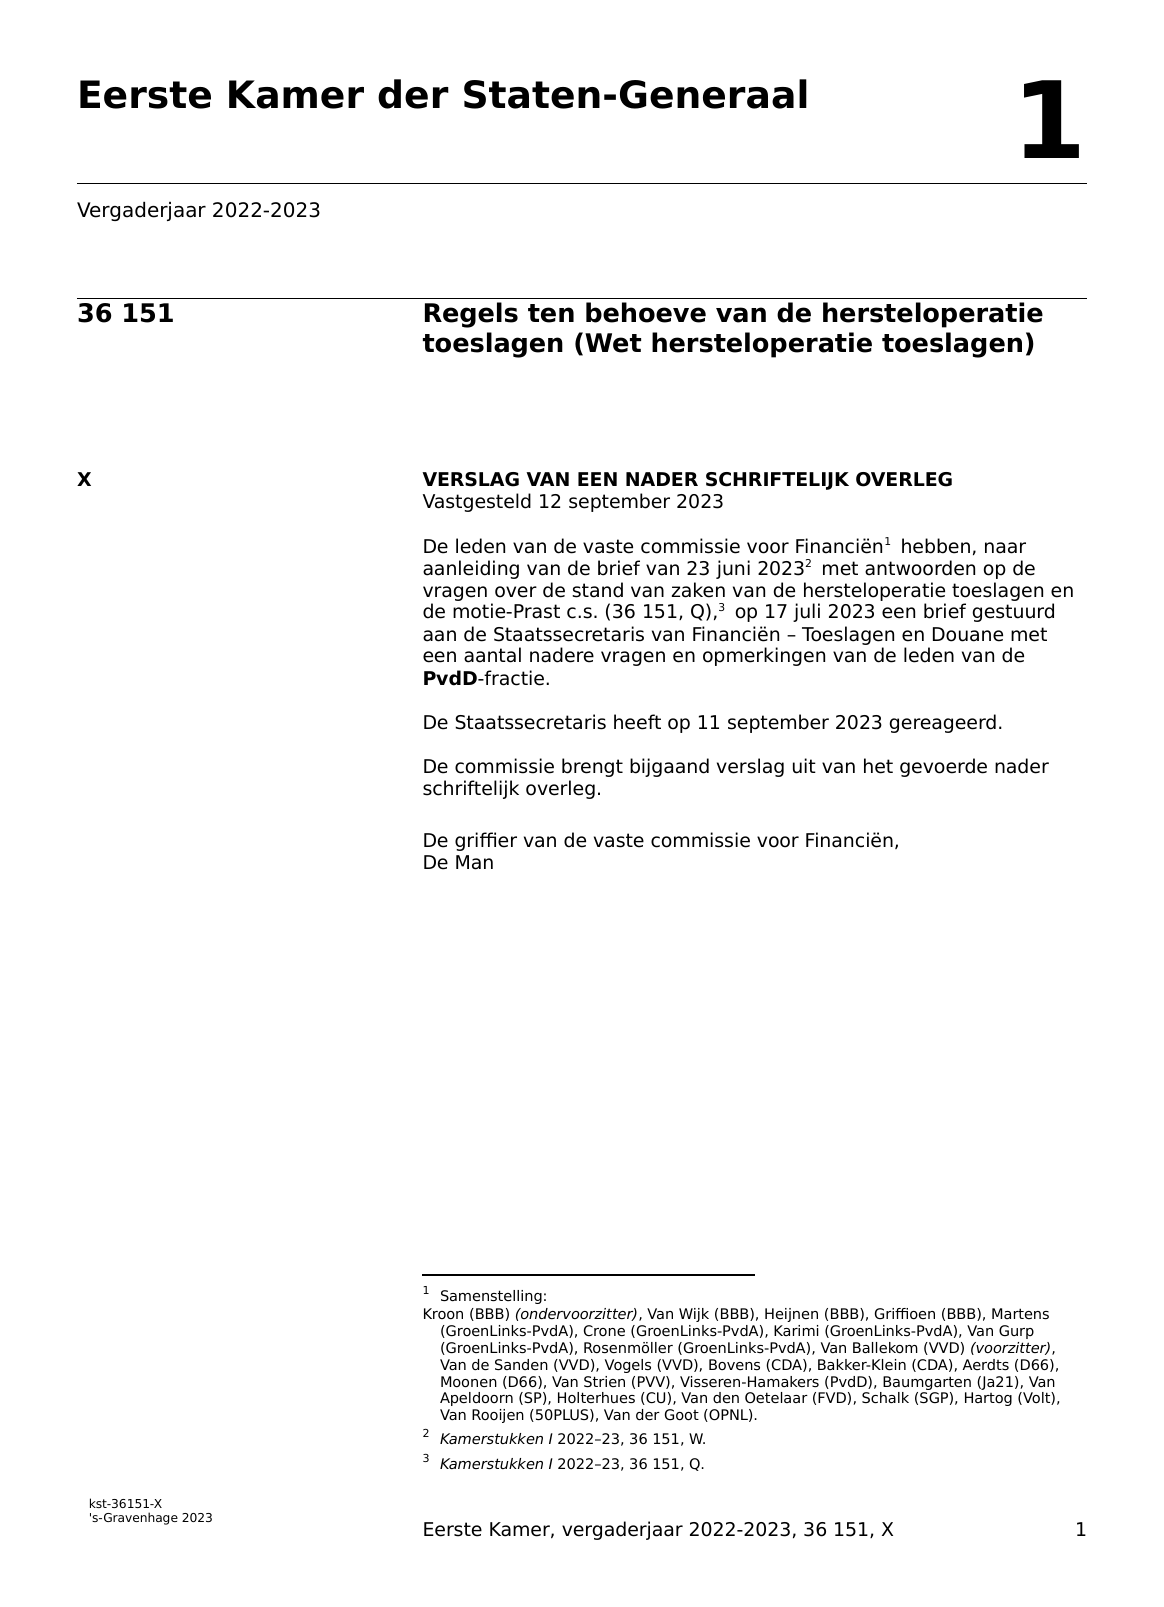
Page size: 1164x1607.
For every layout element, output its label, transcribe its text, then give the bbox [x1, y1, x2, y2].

table_cell Vergaderjaar 2022-2023 [77, 184, 1087, 298]
text kst-36151-X [88, 1497, 323, 1511]
text Kamerstukken I 2022–23, 36 151, Q. [422, 1452, 1087, 1474]
subtitle 36 151 Regels ten behoeve van de hersteloperatie toeslagen (Wet hersteloperatie toeslagen) [77, 299, 1087, 358]
text 's-Gravenhage 2023 [88, 1511, 323, 1525]
text De Staatssecretaris heeft op 11 september 2023 gereageerd. [422, 712, 1087, 733]
text Vastgesteld 12 september 2023 [422, 491, 1087, 513]
text Kroon (BBB) (ondervoorzitter), Van Wijk (BBB), Heijnen (BBB), Griffioen (BBB), Martens (GroenLinks-PvdA), Crone (GroenLinks-PvdA), Karimi (GroenLinks-PvdA), Van Gurp (GroenLinks-PvdA), Rosenmöller (GroenLinks-PvdA), Van Ballekom (VVD) (voorzitter), Van de Sanden (VVD), Vogels (VVD), Bovens (CDA), Bakker-Klein (CDA), Aerdts (D66), Moonen (D66), Van Strien (PVV), Visseren-Hamakers (PvdD), Baumgarten (Ja21), Van Apeldoorn (SP), Holterhues (CU), Van den Oetelaar (FVD), Schalk (SGP), Hartog (Volt), Van Rooijen (50PLUS), Van der Goot (OPNL). [422, 1306, 1087, 1424]
table_header 1 [886, 59, 1087, 183]
text Samenstelling: [422, 1284, 1087, 1306]
text De leden van de vaste commissie voor Financiën hebben, naar aanleiding van de brief van 23 juni 2023 met antwoorden op de vragen over de stand van zaken van de hersteloperatie toeslagen en de motie-Prast c.s. (36 151, Q), op 17 juli 2023 een brief gestuurd aan de Staatssecretaris van Financiën – Toeslagen en Douane met een aantal nadere vragen en opmerkingen van de leden van de PvdD-fractie. [422, 536, 1087, 689]
text Kamerstukken I 2022–23, 36 151, W. [422, 1427, 1087, 1449]
subtitle X VERSLAG VAN EEN NADER SCHRIFTELIJK OVERLEG [77, 469, 1087, 491]
table_header Eerste Kamer der Staten-Generaal [77, 59, 886, 183]
text De commissie brengt bijgaand verslag uit van het gevoerde nader schriftelijk overleg. [422, 756, 1087, 800]
text De griffier van de vaste commissie voor Financiën, De Man [422, 830, 1087, 874]
